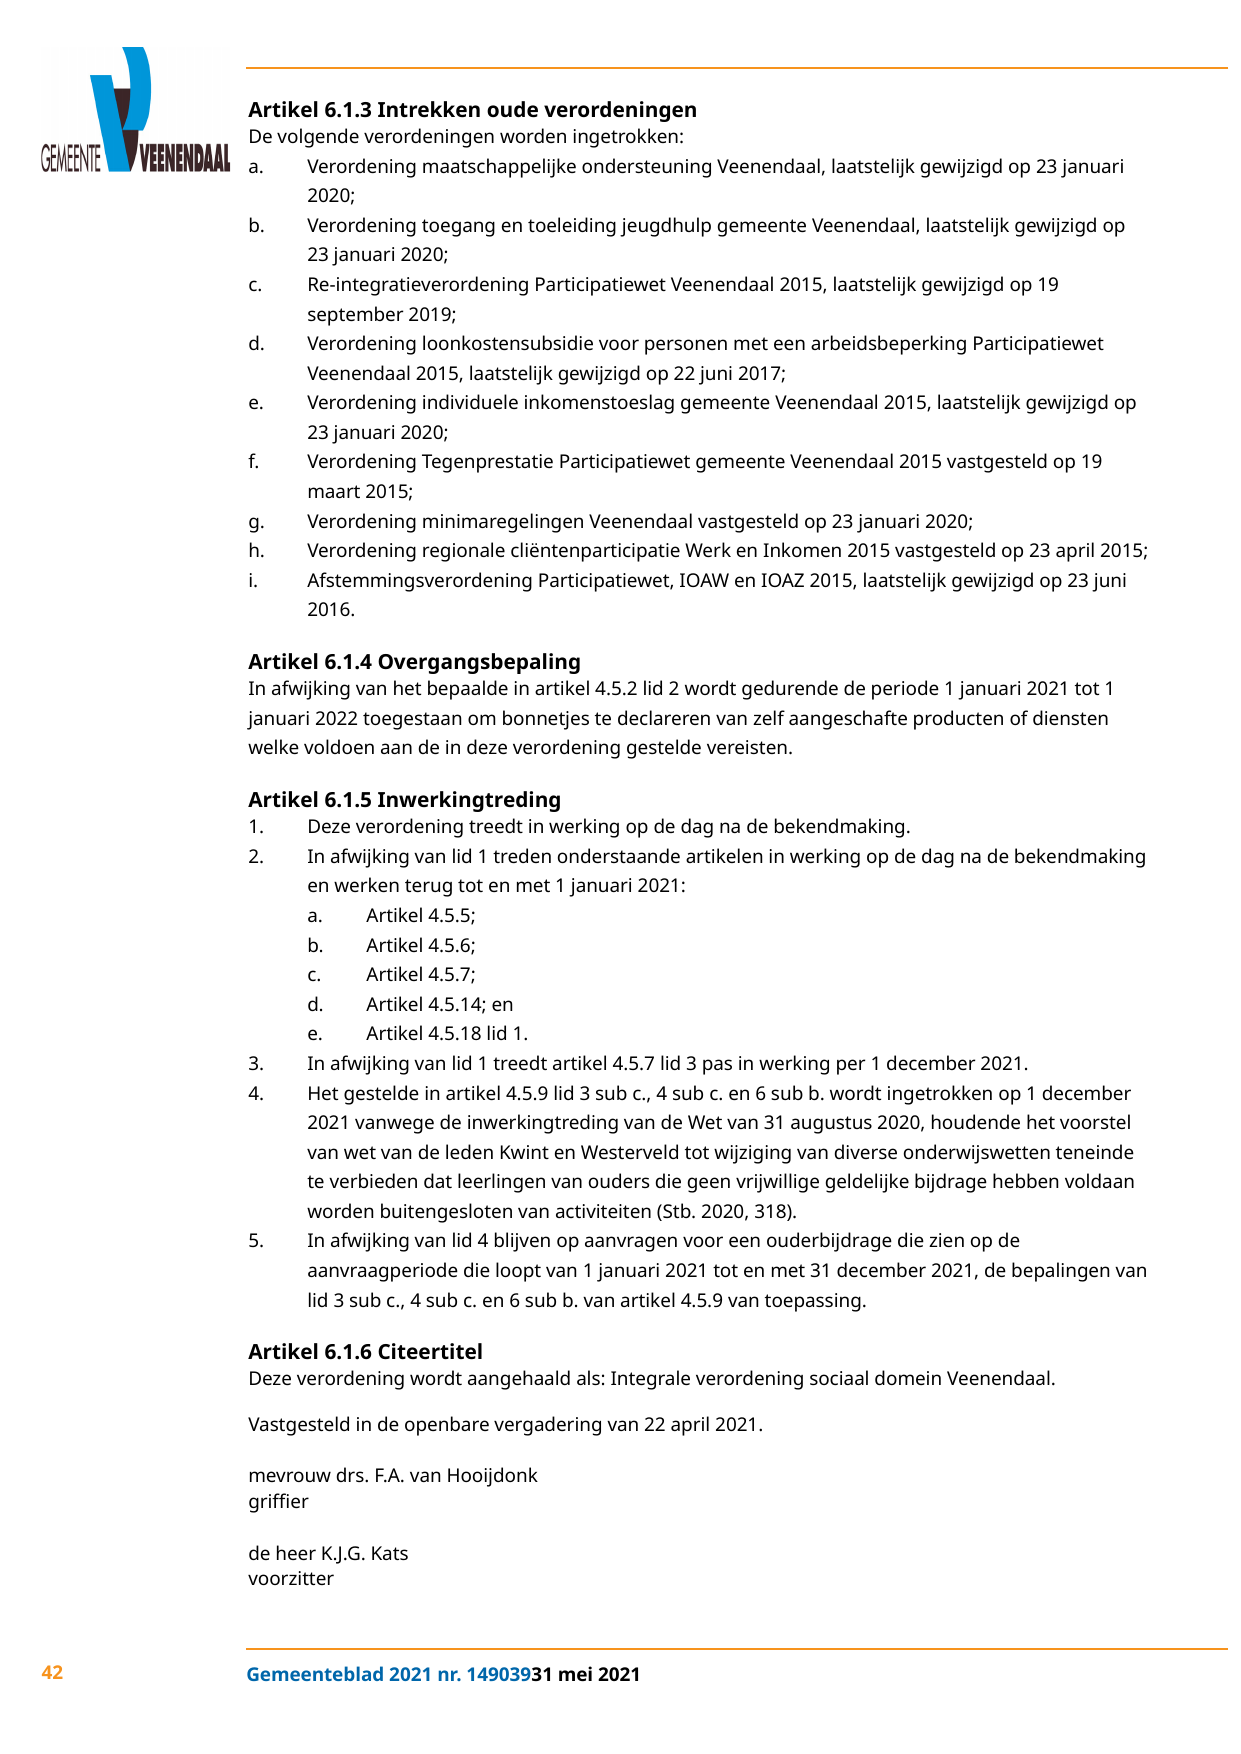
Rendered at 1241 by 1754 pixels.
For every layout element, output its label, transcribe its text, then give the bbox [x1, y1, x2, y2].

list Verordening toegang en toeleiding jeugdhulp gemeente Veenendaal, laatstelijk gewijzigd op 23 januari 2020; [248, 212, 1152, 267]
list Verordening Tegenprestatie Participatiewet gemeente Veenendaal 2015 vastgesteld op 19 maart 2015; [248, 449, 1152, 504]
list Artikel 4.5.14; en [307, 991, 1152, 1017]
text Artikel 6.1.4 Overgangsbepaling [248, 647, 1152, 675]
list In afwijking van lid 1 treedt artikel 4.5.7 lid 3 pas in werking per 1 december 2021. [248, 1050, 1152, 1076]
list Het gestelde in artikel 4.5.9 lid 3 sub c., 4 sub c. en 6 sub b. wordt ingetrokken op 1 december 2021 vanwege de inwerkingtreding van de Wet van 31 augustus 2020, houdende het voorstel van wet van de leden Kwint en Westerveld tot wijziging van diverse onderwijswetten teneinde te verbieden dat leerlingen van ouders die geen vrijwillige geldelijke bijdrage hebben voldaan worden buitengesloten van activiteiten (Stb. 2020, 318). [248, 1080, 1152, 1224]
list Verordening minimaregelingen Veenendaal vastgesteld op 23 januari 2020; [248, 508, 1152, 533]
picture [41, 47, 130, 172]
text Deze verordening wordt aangehaald als: Integrale verordening sociaal domein Veenendaal. [248, 1366, 1152, 1391]
list Artikel 4.5.18 lid 1. [307, 1021, 1152, 1046]
text Artikel 6.1.6 Citeertitel [248, 1337, 1152, 1366]
text Vastgesteld in de openbare vergadering van 22 april 2021. [248, 1411, 1152, 1437]
text De volgende verordeningen worden ingetrokken: [248, 123, 1152, 149]
text In afwijking van het bepaalde in artikel 4.5.2 lid 2 wordt gedurende de periode 1 januari 2021 tot 1 januari 2022 toegestaan om bonnetjes te declareren van zelf aangeschafte producten of diensten welke voldoen aan de in deze verordening gestelde vereisten. [248, 675, 1152, 760]
list Verordening maatschappelijke ondersteuning Veenendaal, laatstelijk gewijzigd op 23 januari 2020; [248, 153, 1152, 208]
list Artikel 4.5.6; [307, 932, 1152, 957]
text Artikel 6.1.3 Intrekken oude verordeningen [248, 95, 1152, 123]
list Artikel 4.5.7; [307, 961, 1152, 987]
picture [123, 47, 231, 172]
list Re-integratieverordening Participatiewet Veenendaal 2015, laatstelijk gewijzigd op 19 september 2019; [248, 271, 1152, 326]
list Deze verordening treedt in werking op de dag na de bekendmaking. [248, 813, 1152, 839]
text de heer K.J.G. Kats [248, 1540, 1152, 1566]
list Artikel 4.5.5; [307, 902, 1152, 928]
text griffier [248, 1488, 1152, 1514]
list In afwijking van lid 4 blijven op aanvragen voor een ouderbijdrage die zien op de aanvraagperiode die loopt van 1 januari 2021 tot en met 31 december 2021, de bepalingen van lid 3 sub c., 4 sub c. en 6 sub b. van artikel 4.5.9 van toepassing. [248, 1228, 1152, 1312]
text mevrouw drs. F.A. van Hooijdonk [248, 1463, 1152, 1488]
list Verordening individuele inkomenstoeslag gemeente Veenendaal 2015, laatstelijk gewijzigd op 23 januari 2020; [248, 389, 1152, 445]
list Afstemmingsverordening Participatiewet, IOAW en IOAZ 2015, laatstelijk gewijzigd op 23 juni 2016. [248, 567, 1152, 622]
list Verordening regionale cliëntenparticipatie Werk en Inkomen 2015 vastgesteld op 23 april 2015; [248, 537, 1152, 563]
text Artikel 6.1.5 Inwerkingtreding [248, 785, 1152, 813]
text voorzitter [248, 1566, 1152, 1591]
list In afwijking van lid 1 treden onderstaande artikelen in werking op de dag na de bekendmaking en werken terug tot en met 1 januari 2021: [248, 843, 1152, 898]
list Verordening loonkostensubsidie voor personen met een arbeidsbeperking Participatiewet Veenendaal 2015, laatstelijk gewijzigd op 22 juni 2017; [248, 330, 1152, 386]
